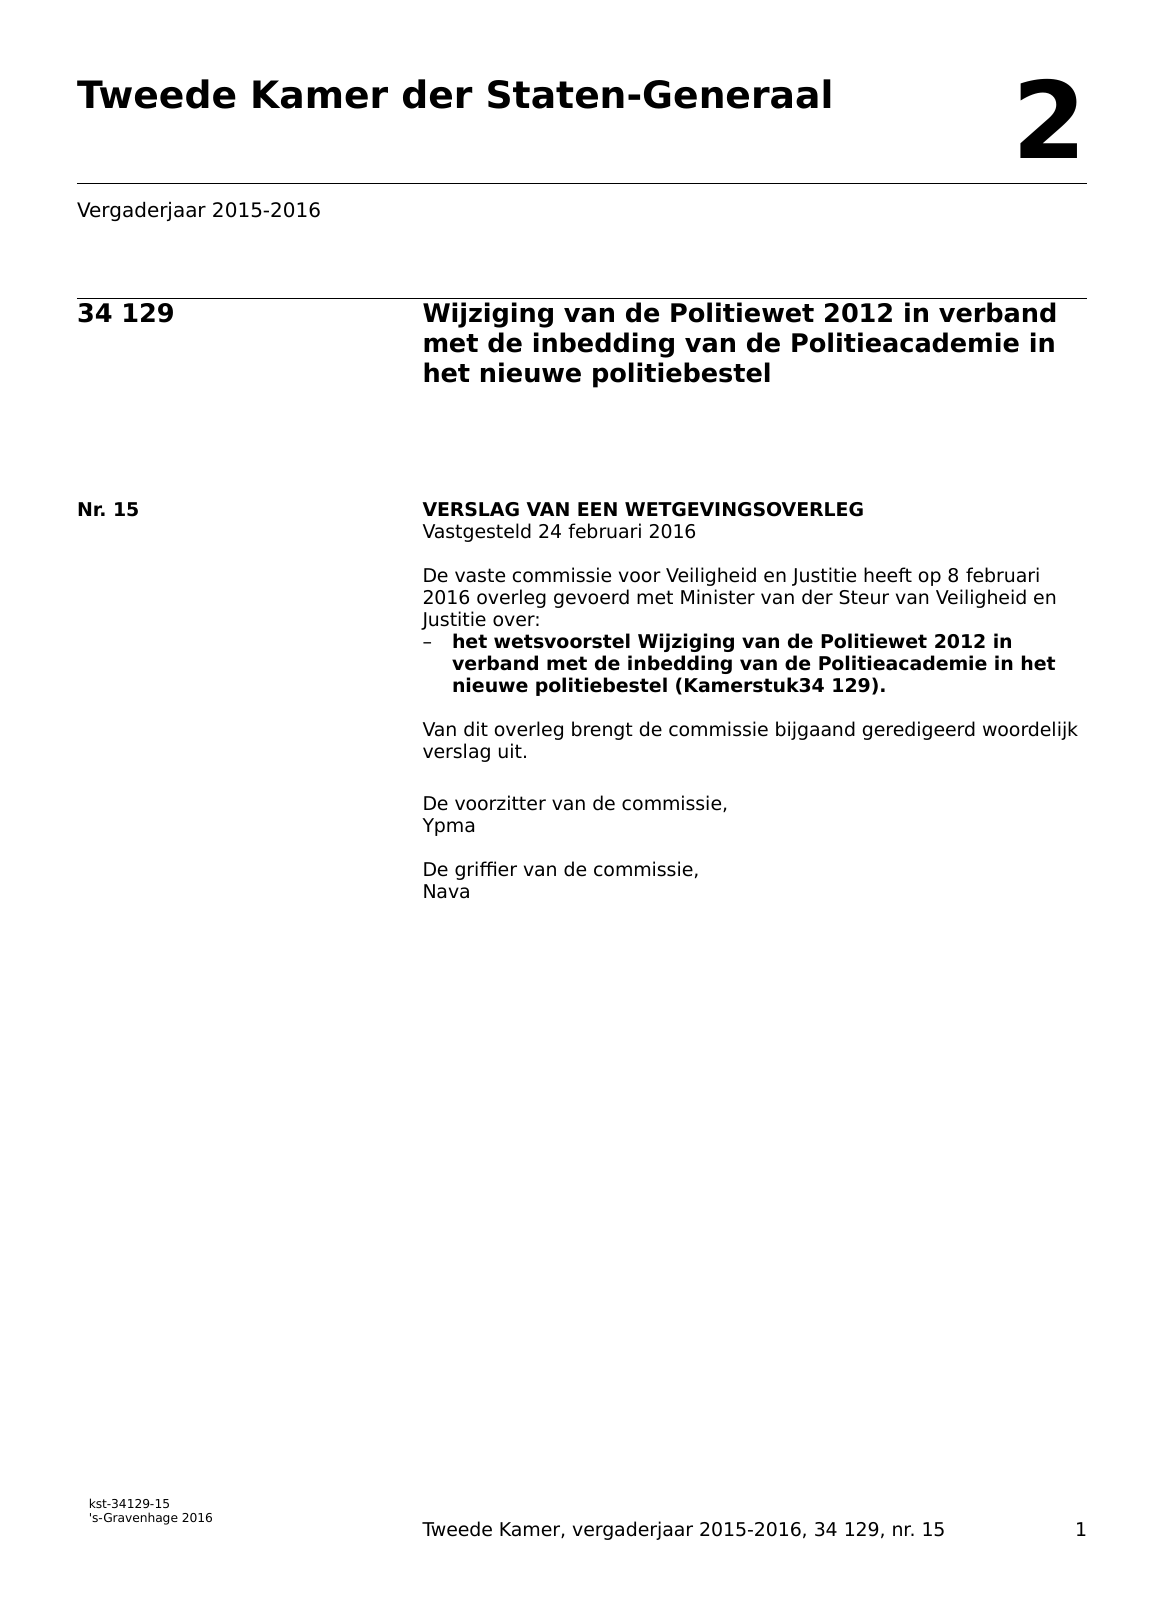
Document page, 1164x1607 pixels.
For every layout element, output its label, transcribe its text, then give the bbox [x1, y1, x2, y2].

text De voorzitter van de commissie, Ypma [422, 793, 1087, 837]
text kst-34129-15 [88, 1497, 323, 1511]
text De vaste commissie voor Veiligheid en Justitie heeft op 8 februari 2016 overleg gevoerd met Minister van der Steur van Veiligheid en Justitie over: [422, 565, 1087, 631]
text Van dit overleg brengt de commissie bijgaand geredigeerd woordelijk verslag uit. [422, 719, 1087, 763]
text De griffier van de commissie, Nava [422, 859, 1087, 903]
subtitle Nr. 15 VERSLAG VAN EEN WETGEVINGSOVERLEG [77, 499, 1087, 521]
table_cell Vergaderjaar 2015-2016 [77, 184, 1087, 298]
text Vastgesteld 24 februari 2016 [422, 521, 1087, 543]
table_header 2 [886, 59, 1087, 183]
subtitle 34 129 Wijziging van de Politiewet 2012 in verband met de inbedding van de Politieacademie in het nieuwe politiebestel [77, 299, 1087, 388]
text – het wetsvoorstel Wijziging van de Politiewet 2012 in verband met de inbedding van de Politieacademie in het nieuwe politiebestel (Kamerstuk34 129). [422, 631, 1087, 697]
text 's-Gravenhage 2016 [88, 1511, 323, 1525]
table_header Tweede Kamer der Staten-Generaal [77, 59, 886, 183]
